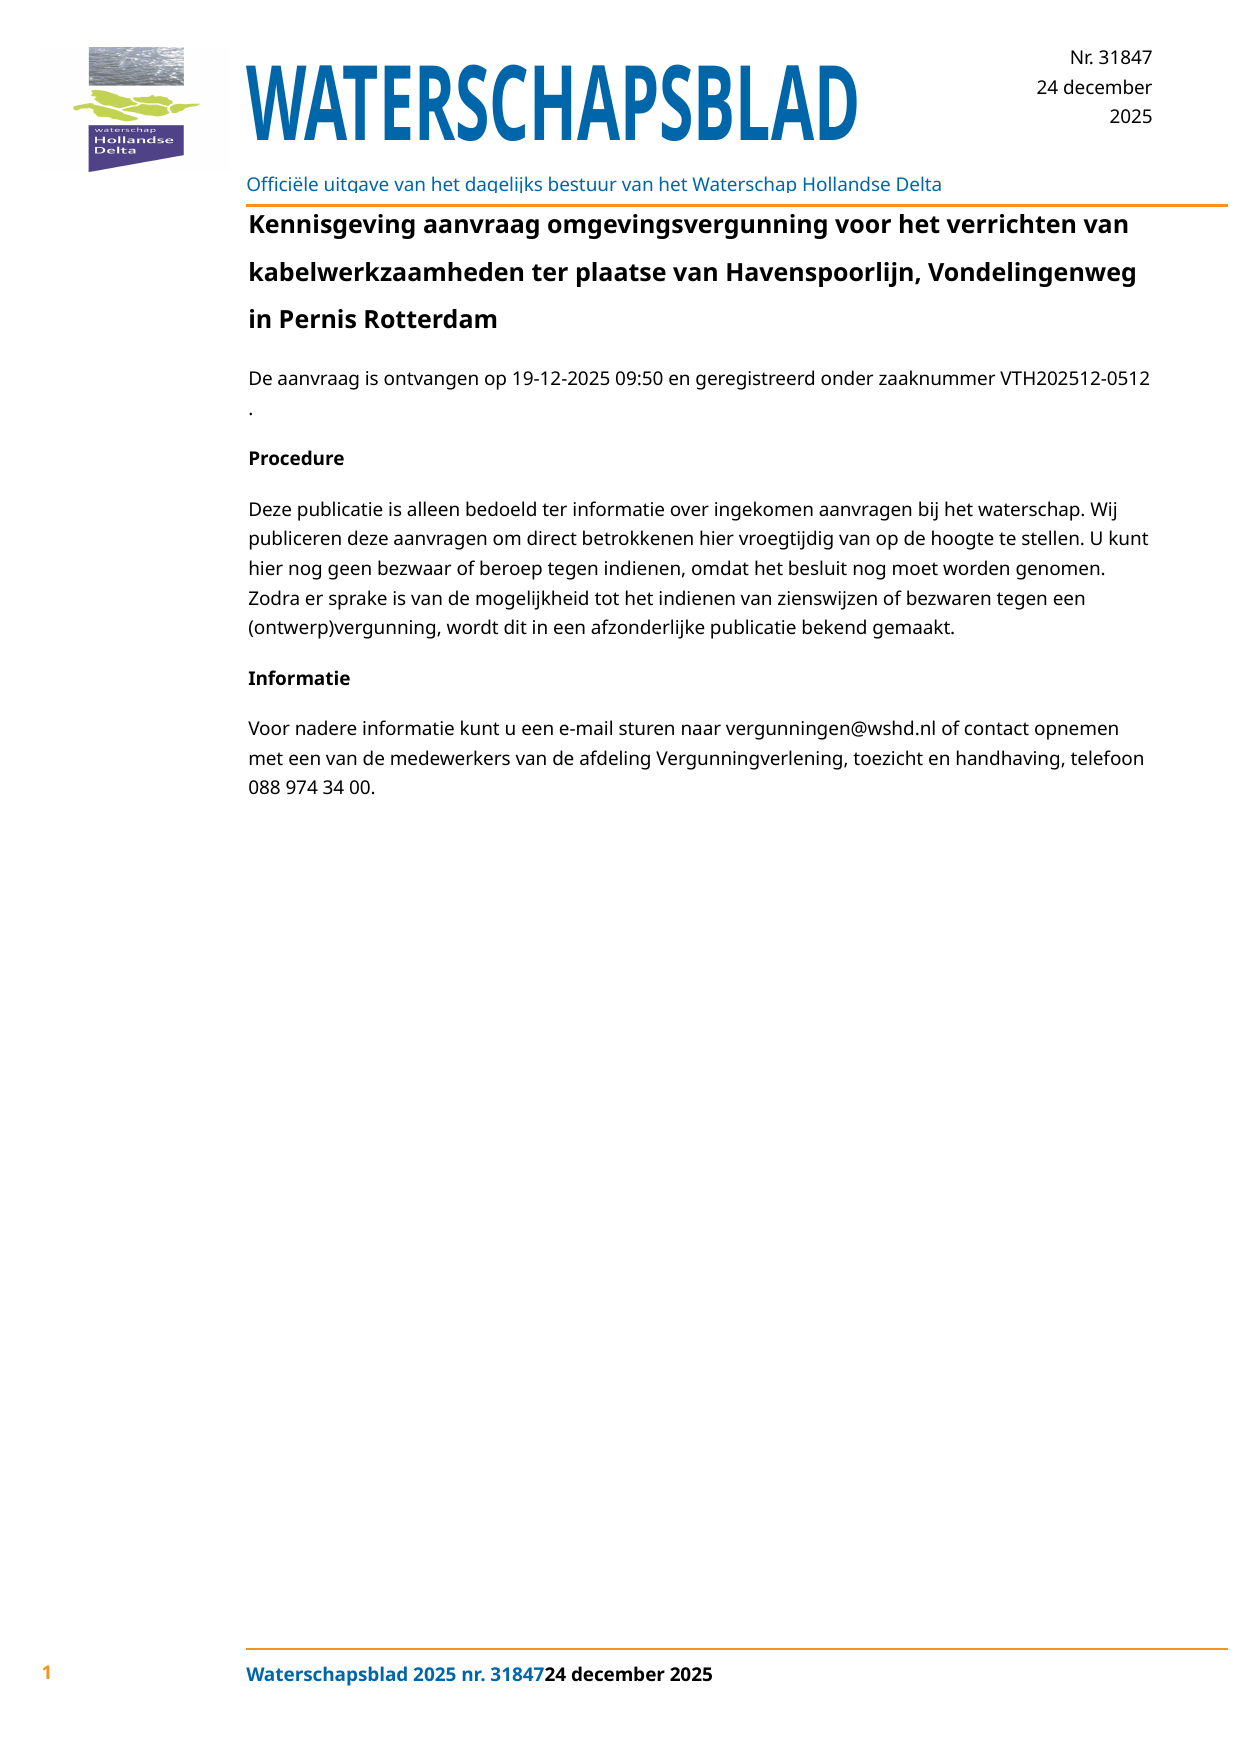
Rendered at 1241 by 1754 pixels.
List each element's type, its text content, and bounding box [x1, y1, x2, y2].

text De aanvraag is ontvangen op 19-12-2025 09:50 en geregistreerd onder zaaknummer VTH202512-0512 . [248, 366, 1152, 421]
text Voor nadere informatie kunt u een e-mail sturen naar vergunningen@wshd.nl of contact opnemen met een van de medewerkers van de afdeling Vergunningverlening, toezicht en handhaving, telefoon 088 974 34 00. [248, 715, 1152, 800]
text Procedure [248, 446, 1152, 471]
picture [41, 47, 231, 172]
text Informatie [248, 665, 1152, 690]
text Deze publicatie is alleen bedoeld ter informatie over ingekomen aanvragen bij het waterschap. Wij publiceren deze aanvragen om direct betrokkenen hier vroegtijdig van op de hoogte te stellen. U kunt hier nog geen bezwaar of beroep tegen indienen, omdat het besluit nog moet worden genomen. Zodra er sprake is van de mogelijkheid tot het indienen van zienswijzen of bezwaren tegen een (ontwerp)vergunning, wordt dit in een afzonderlijke publicatie bekend gemaakt. [248, 496, 1152, 640]
text Kennisgeving aanvraag omgevingsvergunning voor het verrichten van kabelwerkzaamheden ter plaatse van Havenspoorlijn, Vondelingenweg in Pernis Rotterdam [248, 207, 1152, 336]
